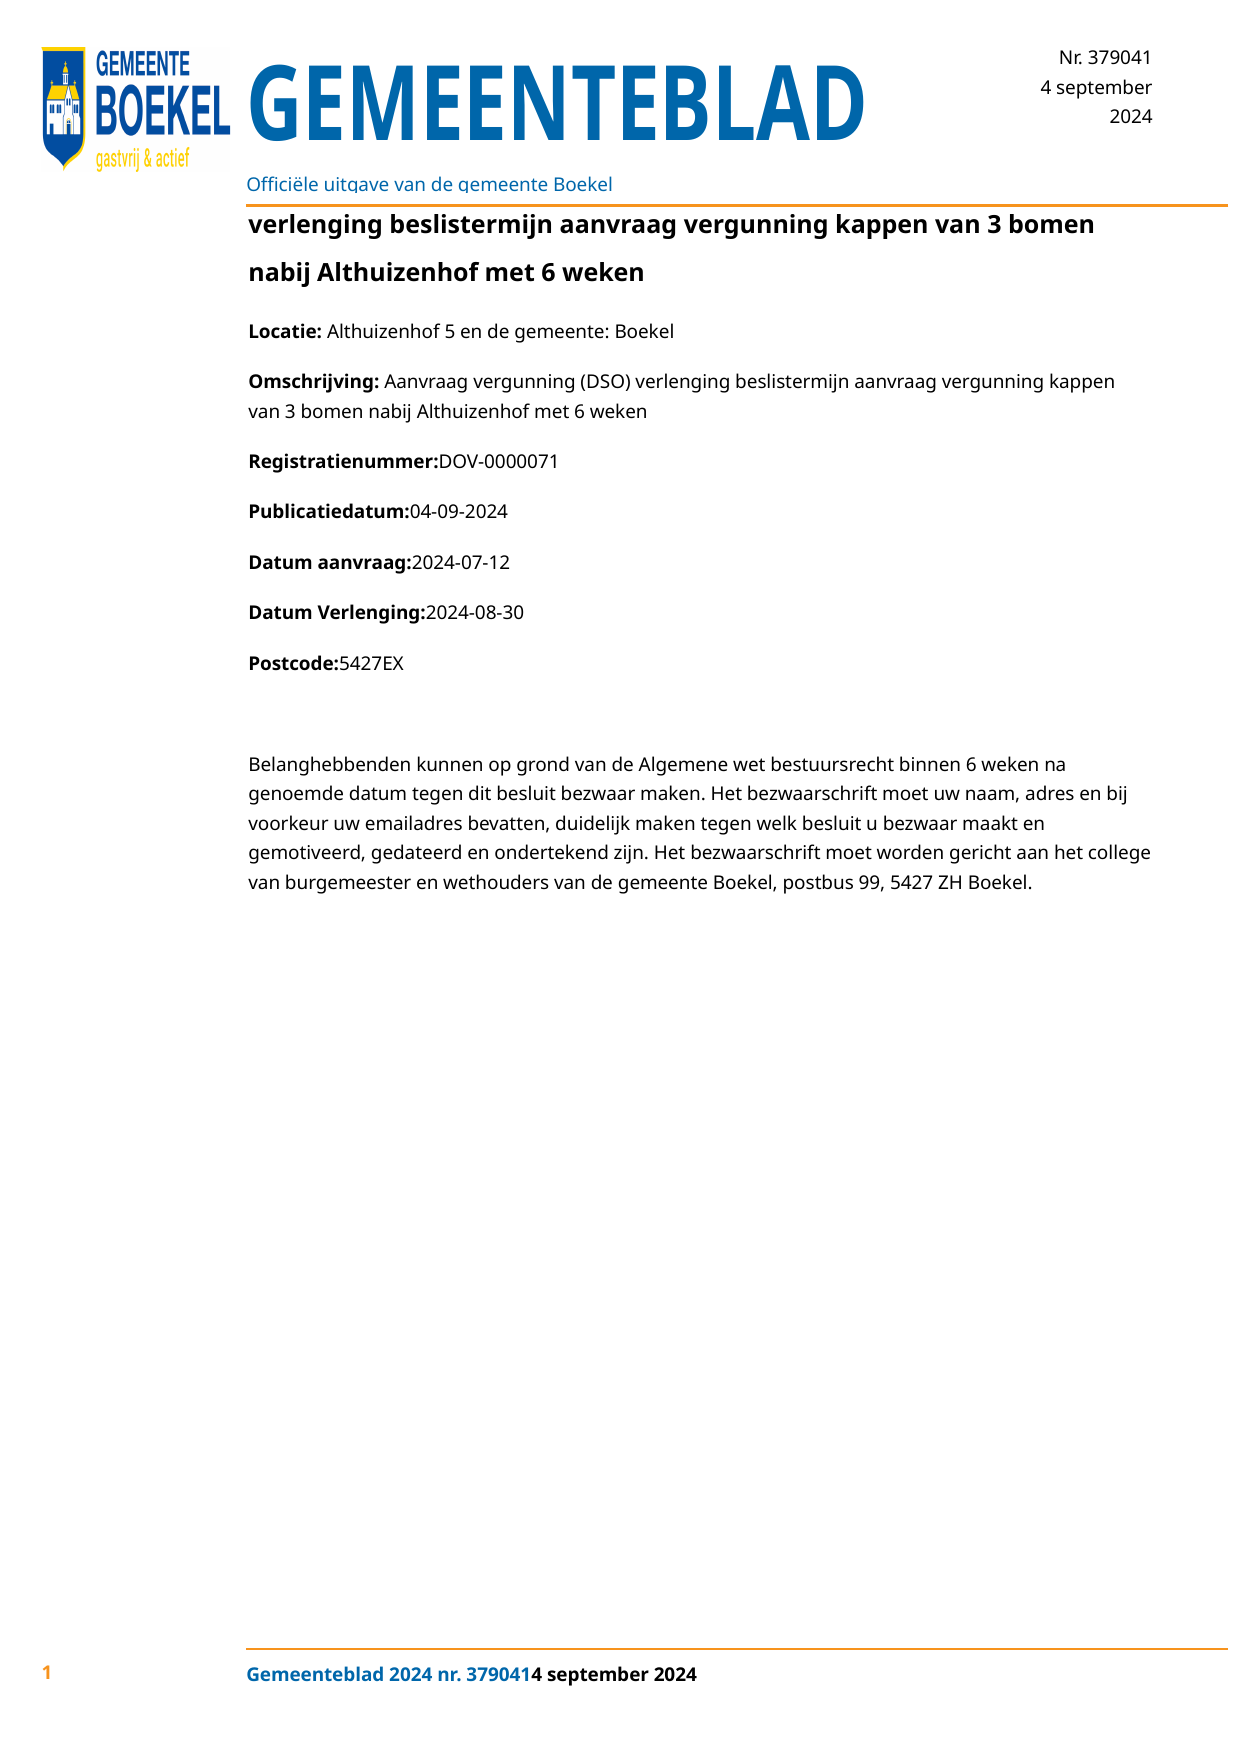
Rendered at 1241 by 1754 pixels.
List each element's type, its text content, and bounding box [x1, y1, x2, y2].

text Belanghebbenden kunnen op grond van de Algemene wet bestuursrecht binnen 6 weken na genoemde datum tegen dit besluit bezwaar maken. Het bezwaarschrift moet uw naam, adres en bij voorkeur uw emailadres bevatten, duidelijk maken tegen welk besluit u bezwaar maakt en gemotiveerd, gedateerd en ondertekend zijn. Het bezwaarschrift moet worden gericht aan het college van burgemeester en wethouders van de gemeente Boekel, postbus 99, 5427 ZH Boekel. [248, 751, 1152, 895]
text Postcode:5427EX [248, 650, 1152, 676]
text Datum aanvraag:2024-07-12 [248, 549, 1152, 575]
picture [41, 47, 231, 172]
text Registratienummer:DOV-0000071 [248, 448, 1152, 474]
text Omschrijving: Aanvraag vergunning (DSO) verlenging beslistermijn aanvraag vergunning kappen van 3 bomen nabij Althuizenhof met 6 weken [248, 368, 1152, 424]
text Locatie: Althuizenhof 5 en de gemeente: Boekel [248, 318, 1152, 344]
text Datum Verlenging:2024-08-30 [248, 599, 1152, 625]
text verlenging beslistermijn aanvraag vergunning kappen van 3 bomen nabij Althuizenhof met 6 weken [248, 207, 1152, 288]
text Publicatiedatum:04-09-2024 [248, 499, 1152, 524]
